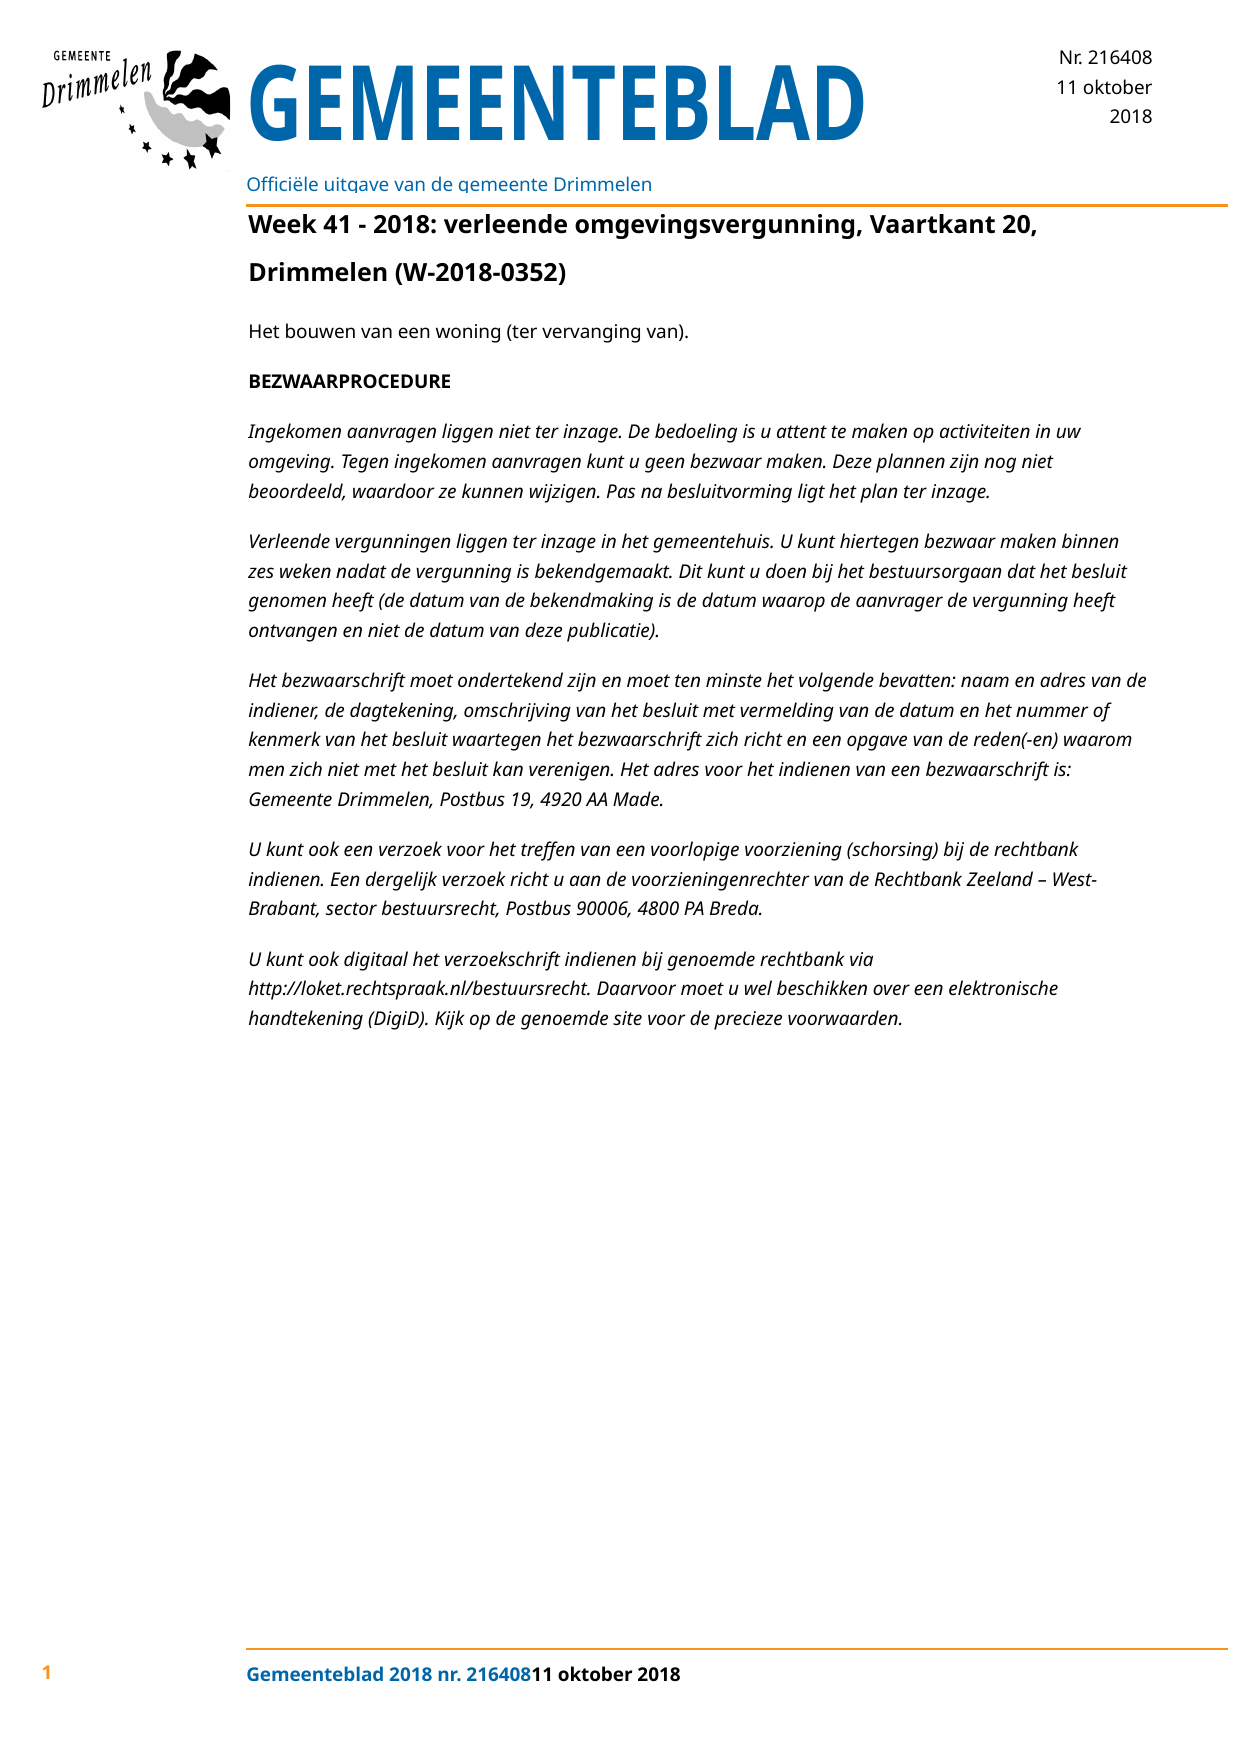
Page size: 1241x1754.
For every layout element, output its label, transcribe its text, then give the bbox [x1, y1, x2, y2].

text BEZWAARPROCEDURE [248, 368, 1152, 394]
text Het bezwaarschrift moet ondertekend zijn en moet ten minste het volgende bevatten: naam en adres van de indiener, de dagtekening, omschrijving van het besluit met vermelding van de datum en het nummer of kenmerk van het besluit waartegen het bezwaarschrift zich richt en een opgave van de reden(-en) waarom men zich niet met het besluit kan verenigen. Het adres voor het indienen van een bezwaarschrift is: Gemeente Drimmelen, Postbus 19, 4920 AA Made. [248, 667, 1152, 812]
text U kunt ook een verzoek voor het treffen van een voorlopige voorziening (schorsing) bij de rechtbank indienen. Een dergelijk verzoek richt u aan de voorzieningenrechter van de Rechtbank Zeeland – West-Brabant, sector bestuursrecht, Postbus 90006, 4800 PA Breda. [248, 836, 1152, 921]
text Verleende vergunningen liggen ter inzage in het gemeentehuis. U kunt hiertegen bezwaar maken binnen zes weken nadat de vergunning is bekendgemaakt. Dit kunt u doen bij het bestuursorgaan dat het besluit genomen heeft (de datum van de bekendmaking is de datum waarop de aanvrager de vergunning heeft ontvangen en niet de datum van deze publicatie). [248, 528, 1152, 643]
text Week 41 - 2018: verleende omgevingsvergunning, Vaartkant 20, Drimmelen (W-2018-0352) [248, 207, 1152, 288]
picture [41, 47, 231, 172]
text Ingekomen aanvragen liggen niet ter inzage. De bedoeling is u attent te maken op activiteiten in uw omgeving. Tegen ingekomen aanvragen kunt u geen bezwaar maken. Deze plannen zijn nog niet beoordeeld, waardoor ze kunnen wijzigen. Pas na besluitvorming ligt het plan ter inzage. [248, 419, 1152, 504]
text Het bouwen van een woning (ter vervanging van). [248, 318, 1152, 344]
text U kunt ook digitaal het verzoekschrift indienen bij genoemde rechtbank via http://loket.rechtspraak.nl/bestuursrecht. Daarvoor moet u wel beschikken over een elektronische handtekening (DigiD). Kijk op de genoemde site voor de precieze voorwaarden. [248, 946, 1152, 1031]
